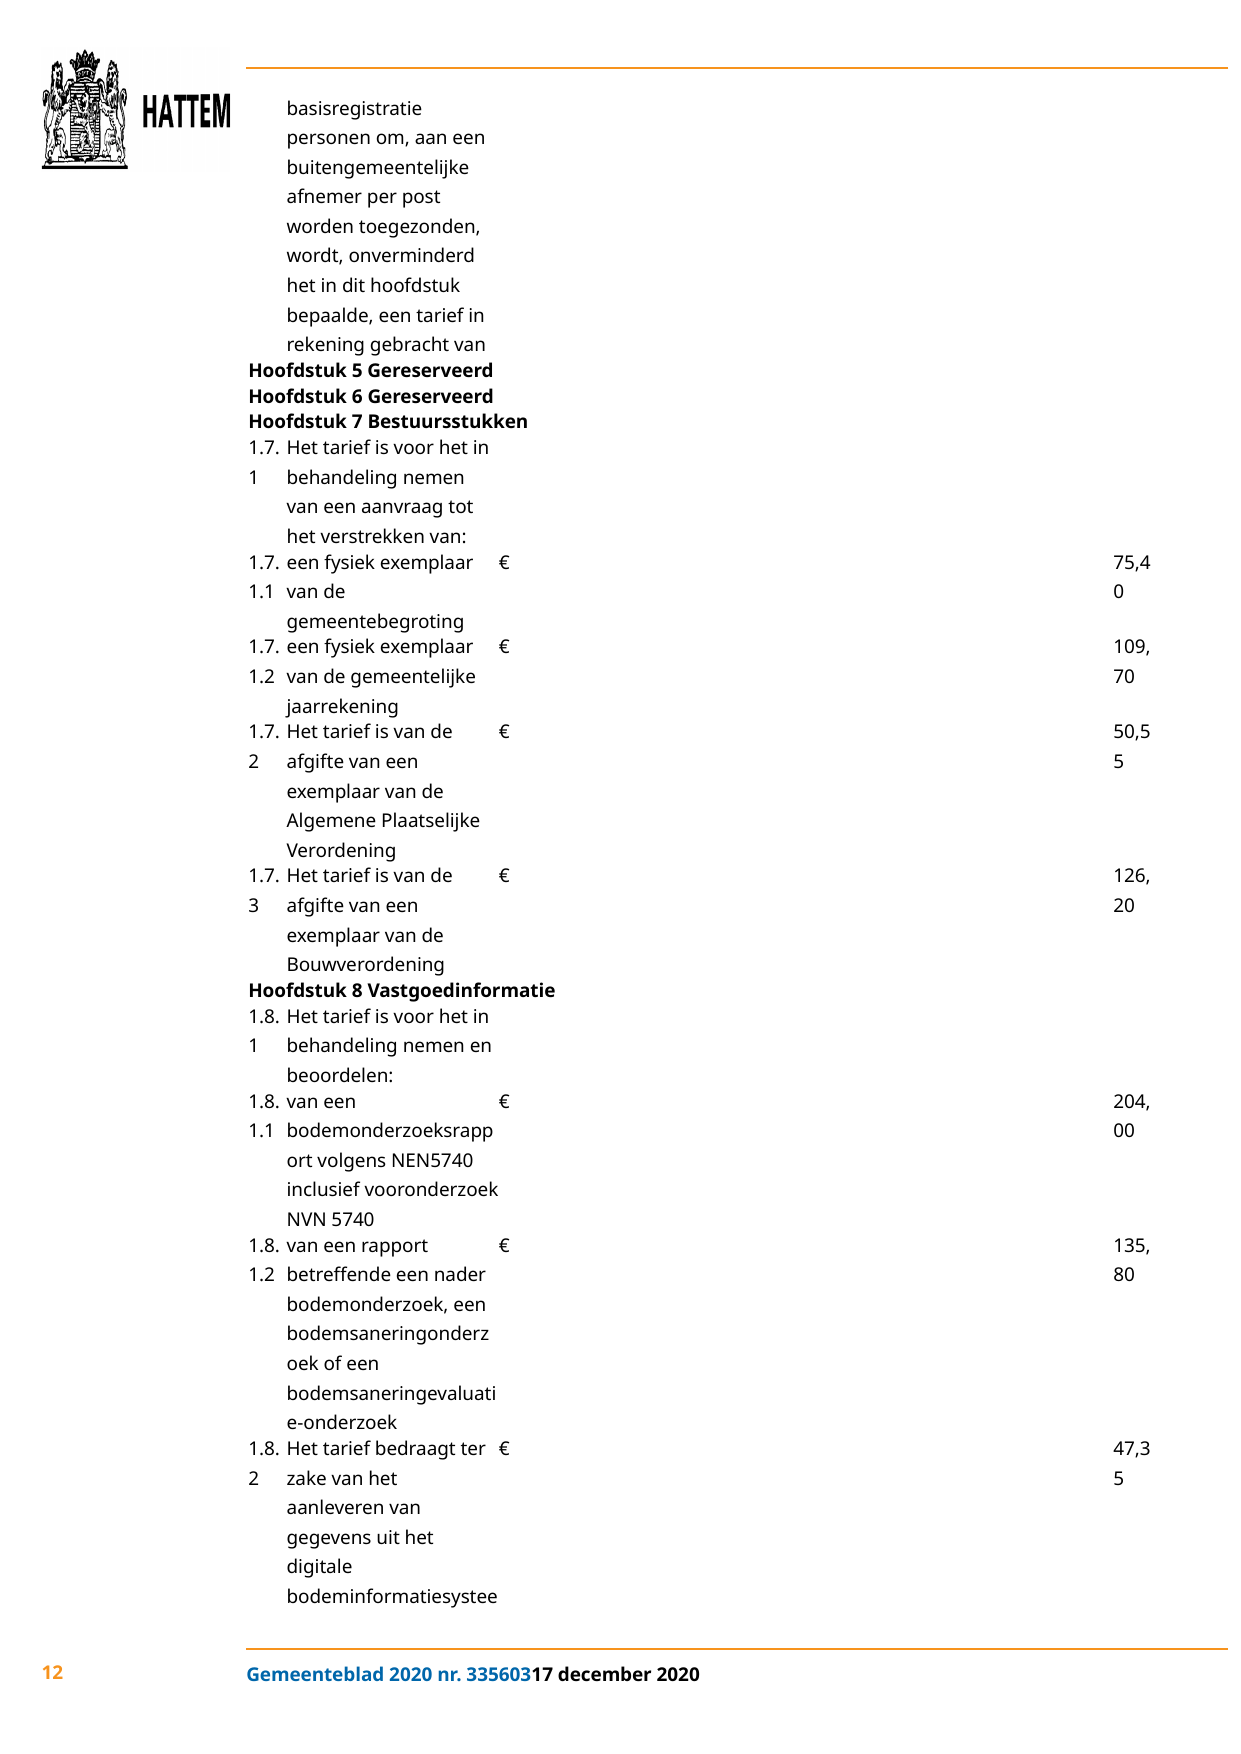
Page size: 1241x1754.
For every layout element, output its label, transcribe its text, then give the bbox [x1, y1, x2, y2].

table_cell 126,20 [1113, 863, 1152, 977]
table_cell 47,35 [1113, 1435, 1152, 1609]
table_cell Hoofdstuk 8 Vastgoedinformatie [248, 977, 1152, 1003]
table_cell [1113, 434, 1152, 549]
table_cell een fysiek exemplaar van de gemeentebegroting [286, 549, 498, 634]
table_cell [1113, 1003, 1152, 1088]
table_cell [248, 95, 286, 357]
table_cell € [499, 549, 1113, 634]
table_cell € [499, 1232, 1113, 1435]
table_cell Het tarief is voor het in behandeling nemen van een aanvraag tot het verstrekken van: [286, 434, 498, 549]
table_cell 204,00 [1113, 1088, 1152, 1232]
table_cell 1.7.2 [248, 719, 286, 863]
table_cell Hoofdstuk 7 Bestuursstukken [248, 409, 1152, 434]
table_cell Het tarief is van de afgifte van een exemplaar van de Algemene Plaatselijke Verordening [286, 719, 498, 863]
table_cell 1.8.1.1 [248, 1088, 286, 1232]
table_cell [499, 434, 1113, 549]
table_cell 1.7.1.1 [248, 549, 286, 634]
table_cell 50,55 [1113, 719, 1152, 863]
table_cell 1.7.1.2 [248, 634, 286, 719]
table_cell € [499, 719, 1113, 863]
table_cell 1.7.3 [248, 863, 286, 977]
table_cell 1.8.1 [248, 1003, 286, 1088]
table_cell 135,80 [1113, 1232, 1152, 1435]
table_cell Het tarief is van de afgifte van een exemplaar van de Bouwverordening [286, 863, 498, 977]
table_cell 1.7.1 [248, 434, 286, 549]
table_cell een fysiek exemplaar van de gemeentelijke jaarrekening [286, 634, 498, 719]
table_cell [499, 1003, 1113, 1088]
table_cell € [499, 634, 1113, 719]
table_cell [499, 95, 1113, 357]
table_cell 1.8.2 [248, 1435, 286, 1609]
picture [41, 47, 231, 172]
table_cell € [499, 1088, 1113, 1232]
table_cell Hoofdstuk 5 Gereserveerd [248, 357, 1152, 383]
table_cell van een bodemonderzoeksrapport volgens NEN5740 inclusief vooronderzoek NVN 5740 [286, 1088, 498, 1232]
table_cell Het tarief is voor het in behandeling nemen en beoordelen: [286, 1003, 498, 1088]
table_cell 75,40 [1113, 549, 1152, 634]
table_cell [1113, 95, 1152, 357]
table_cell Het tarief bedraagt ter zake van het aanleveren van gegevens uit het digitale bodeminformatiesystee [286, 1435, 498, 1609]
table_cell van een rapport betreffende een nader bodemonderzoek, een bodemsaneringonderzoek of een bodemsaneringevaluatie-onderzoek [286, 1232, 498, 1435]
table_cell basisregistratie personen om, aan een buitengemeentelijke afnemer per post worden toegezonden, wordt, onverminderd het in dit hoofdstuk bepaalde, een tarief in rekening gebracht van [286, 95, 498, 357]
table_cell 1.8.1.2 [248, 1232, 286, 1435]
table_cell Hoofdstuk 6 Gereserveerd [248, 383, 1152, 409]
table_cell € [499, 863, 1113, 977]
table_cell 109,70 [1113, 634, 1152, 719]
table_cell € [499, 1435, 1113, 1609]
